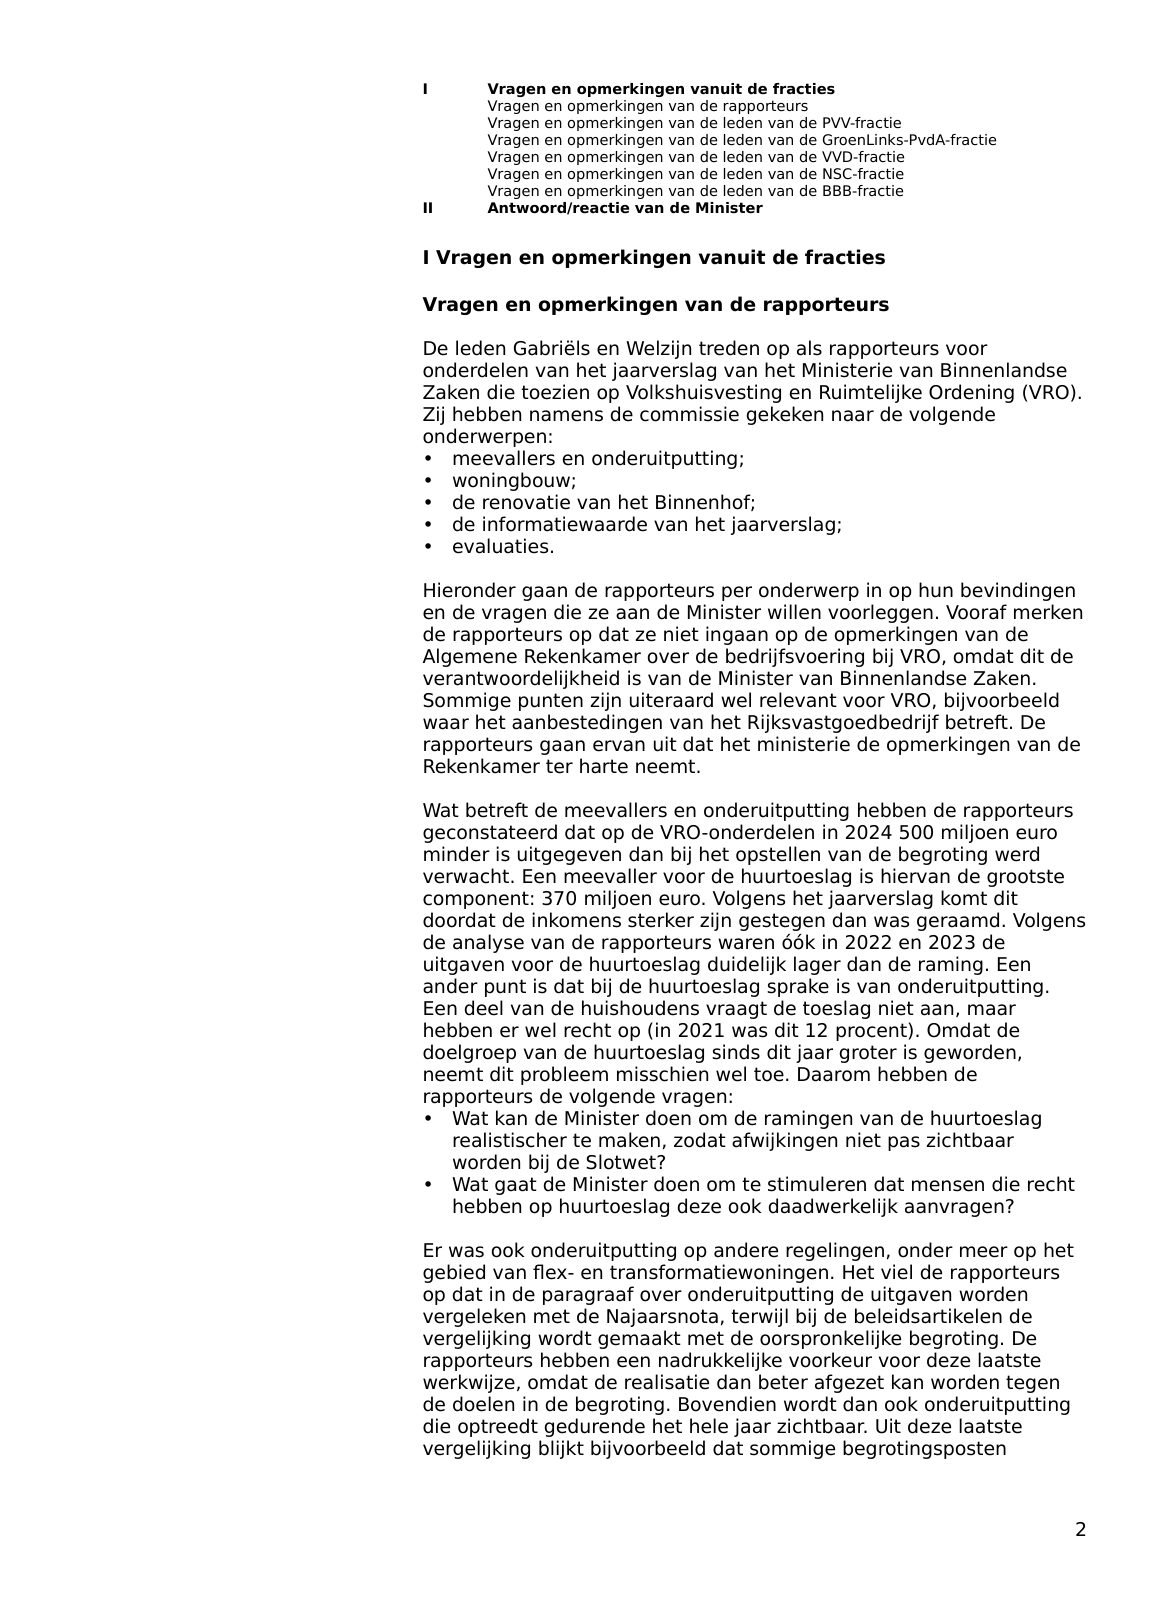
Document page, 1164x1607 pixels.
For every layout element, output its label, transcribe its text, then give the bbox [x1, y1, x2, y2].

text Er was ook onderuitputting op andere regelingen, onder meer op het gebied van flex- en transformatiewoningen. Het viel de rapporteurs op dat in de paragraaf over onderuitputting de uitgaven worden vergeleken met de Najaarsnota, terwijl bij de beleidsartikelen de vergelijking wordt gemaakt met de oorspronkelijke begroting. De rapporteurs hebben een nadrukkelijke voorkeur voor deze laatste werkwijze, omdat de realisatie dan beter afgezet kan worden tegen de doelen in de begroting. Bovendien wordt dan ook onderuitputting die optreedt gedurende het hele jaar zichtbaar. Uit deze laatste vergelijking blijkt bijvoorbeeld dat sommige begrotingsposten [422, 1240, 1087, 1459]
text • Wat gaat de Minister doen om te stimuleren dat mensen die recht hebben op huurtoeslag deze ook daadwerkelijk aanvragen? [422, 1173, 1087, 1217]
text Hieronder gaan de rapporteurs per onderwerp in op hun bevindingen en de vragen die ze aan de Minister willen voorleggen. Vooraf merken de rapporteurs op dat ze niet ingaan op de opmerkingen van de Algemene Rekenkamer over de bedrijfsvoering bij VRO, omdat dit de verantwoordelijkheid is van de Minister van Binnenlandse Zaken. Sommige punten zijn uiteraard wel relevant voor VRO, bijvoorbeeld waar het aanbestedingen van het Rijksvastgoedbedrijf betreft. De rapporteurs gaan ervan uit dat het ministerie de opmerkingen van de Rekenkamer ter harte neemt. [422, 580, 1087, 778]
table_cell [422, 98, 481, 115]
text • meevallers en onderuitputting; [422, 448, 1087, 470]
table_cell Vragen en opmerkingen van de leden van de NSC-fractie [481, 166, 1087, 183]
subtitle I Vragen en opmerkingen vanuit de fracties [422, 247, 1087, 269]
table_cell Vragen en opmerkingen van de leden van de GroenLinks-PvdA-fractie [481, 132, 1087, 149]
table_cell [422, 132, 481, 149]
table_cell Vragen en opmerkingen van de leden van de PVV-fractie [481, 115, 1087, 132]
table_cell Vragen en opmerkingen van de leden van de BBB-fractie [481, 183, 1087, 200]
table_cell [422, 149, 481, 166]
text • de informatiewaarde van het jaarverslag; [422, 514, 1087, 536]
text • evaluaties. [422, 536, 1087, 558]
text • de renovatie van het Binnenhof; [422, 492, 1087, 514]
text • woningbouw; [422, 470, 1087, 492]
text • Wat kan de Minister doen om de ramingen van de huurtoeslag realistischer te maken, zodat afwijkingen niet pas zichtbaar worden bij de Slotwet? [422, 1108, 1087, 1173]
table_cell Antwoord/reactie van de Minister [481, 200, 1087, 217]
table_header Vragen en opmerkingen vanuit de fracties [481, 81, 1087, 98]
table_cell [422, 166, 481, 183]
table_cell [422, 183, 481, 200]
table_cell [422, 115, 481, 132]
table_cell Vragen en opmerkingen van de rapporteurs [481, 98, 1087, 115]
text De leden Gabriëls en Welzijn treden op als rapporteurs voor onderdelen van het jaarverslag van het Ministerie van Binnenlandse Zaken die toezien op Volkshuisvesting en Ruimtelijke Ordening (VRO). Zij hebben namens de commissie gekeken naar de volgende onderwerpen: [422, 338, 1087, 448]
table_cell II [422, 200, 481, 217]
text Wat betreft de meevallers en onderuitputting hebben de rapporteurs geconstateerd dat op de VRO-onderdelen in 2024 500 miljoen euro minder is uitgegeven dan bij het opstellen van de begroting werd verwacht. Een meevaller voor de huurtoeslag is hiervan de grootste component: 370 miljoen euro. Volgens het jaarverslag komt dit doordat de inkomens sterker zijn gestegen dan was geraamd. Volgens de analyse van de rapporteurs waren óók in 2022 en 2023 de uitgaven voor de huurtoeslag duidelijk lager dan de raming. Een ander punt is dat bij de huurtoeslag sprake is van onderuitputting. Een deel van de huishoudens vraagt de toeslag niet aan, maar hebben er wel recht op (in 2021 was dit 12 procent). Omdat de doelgroep van de huurtoeslag sinds dit jaar groter is geworden, neemt dit probleem misschien wel toe. Daarom hebben de rapporteurs de volgende vragen: [422, 800, 1087, 1108]
table_header I [422, 81, 481, 98]
table_cell Vragen en opmerkingen van de leden van de VVD-fractie [481, 149, 1087, 166]
subtitle Vragen en opmerkingen van de rapporteurs [422, 294, 1087, 316]
